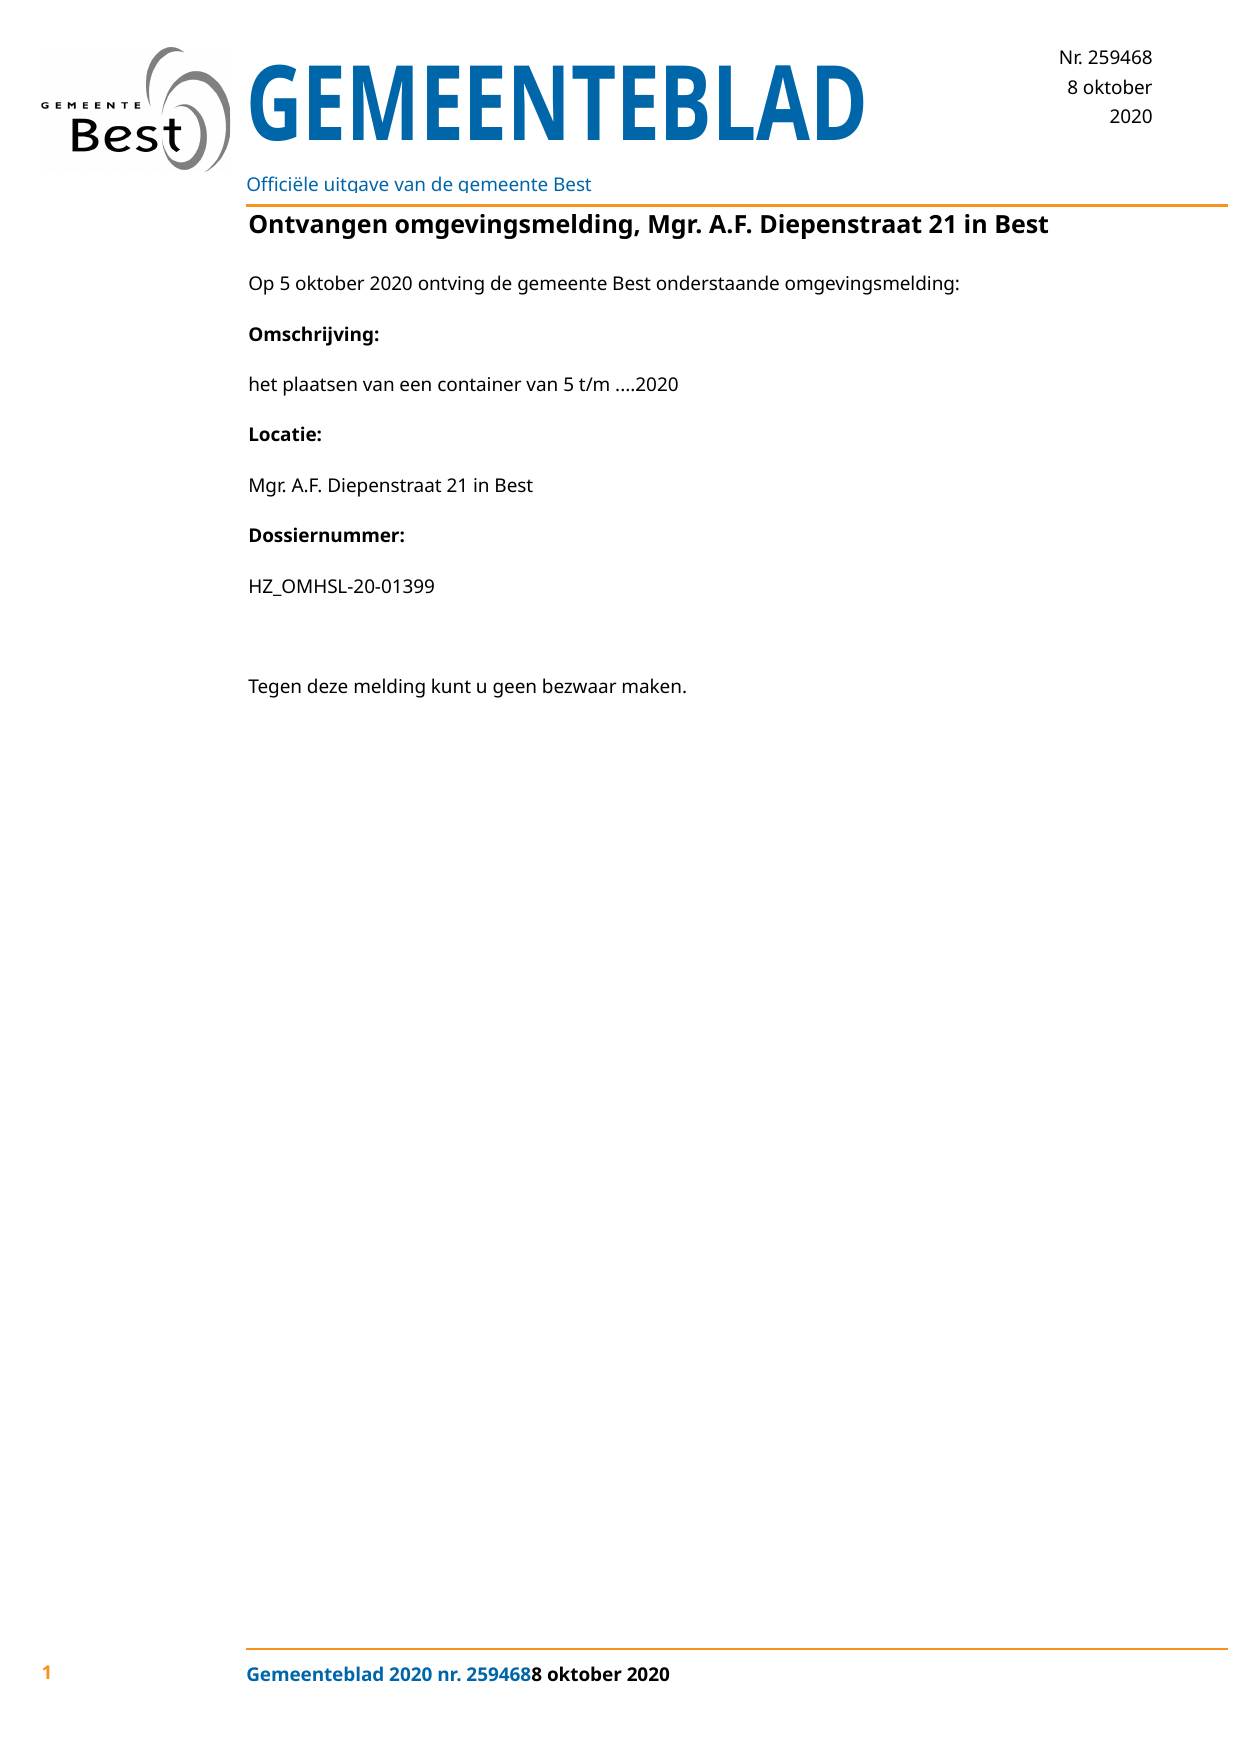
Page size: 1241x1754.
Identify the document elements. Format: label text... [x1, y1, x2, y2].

text Dossiernummer: [248, 522, 1152, 548]
text het plaatsen van een container van 5 t/m ....2020 [248, 371, 1152, 397]
text Locatie: [248, 422, 1152, 447]
text Tegen deze melding kunt u geen bezwaar maken. [248, 674, 1152, 699]
text Ontvangen omgevingsmelding, Mgr. A.F. Diepenstraat 21 in Best [248, 207, 1152, 241]
text Omschrijving: [248, 321, 1152, 346]
text Mgr. A.F. Diepenstraat 21 in Best [248, 472, 1152, 498]
picture [41, 47, 231, 172]
text HZ_OMHSL-20-01399 [248, 573, 1152, 598]
text Op 5 oktober 2020 ontving de gemeente Best onderstaande omgevingsmelding: [248, 270, 1152, 296]
